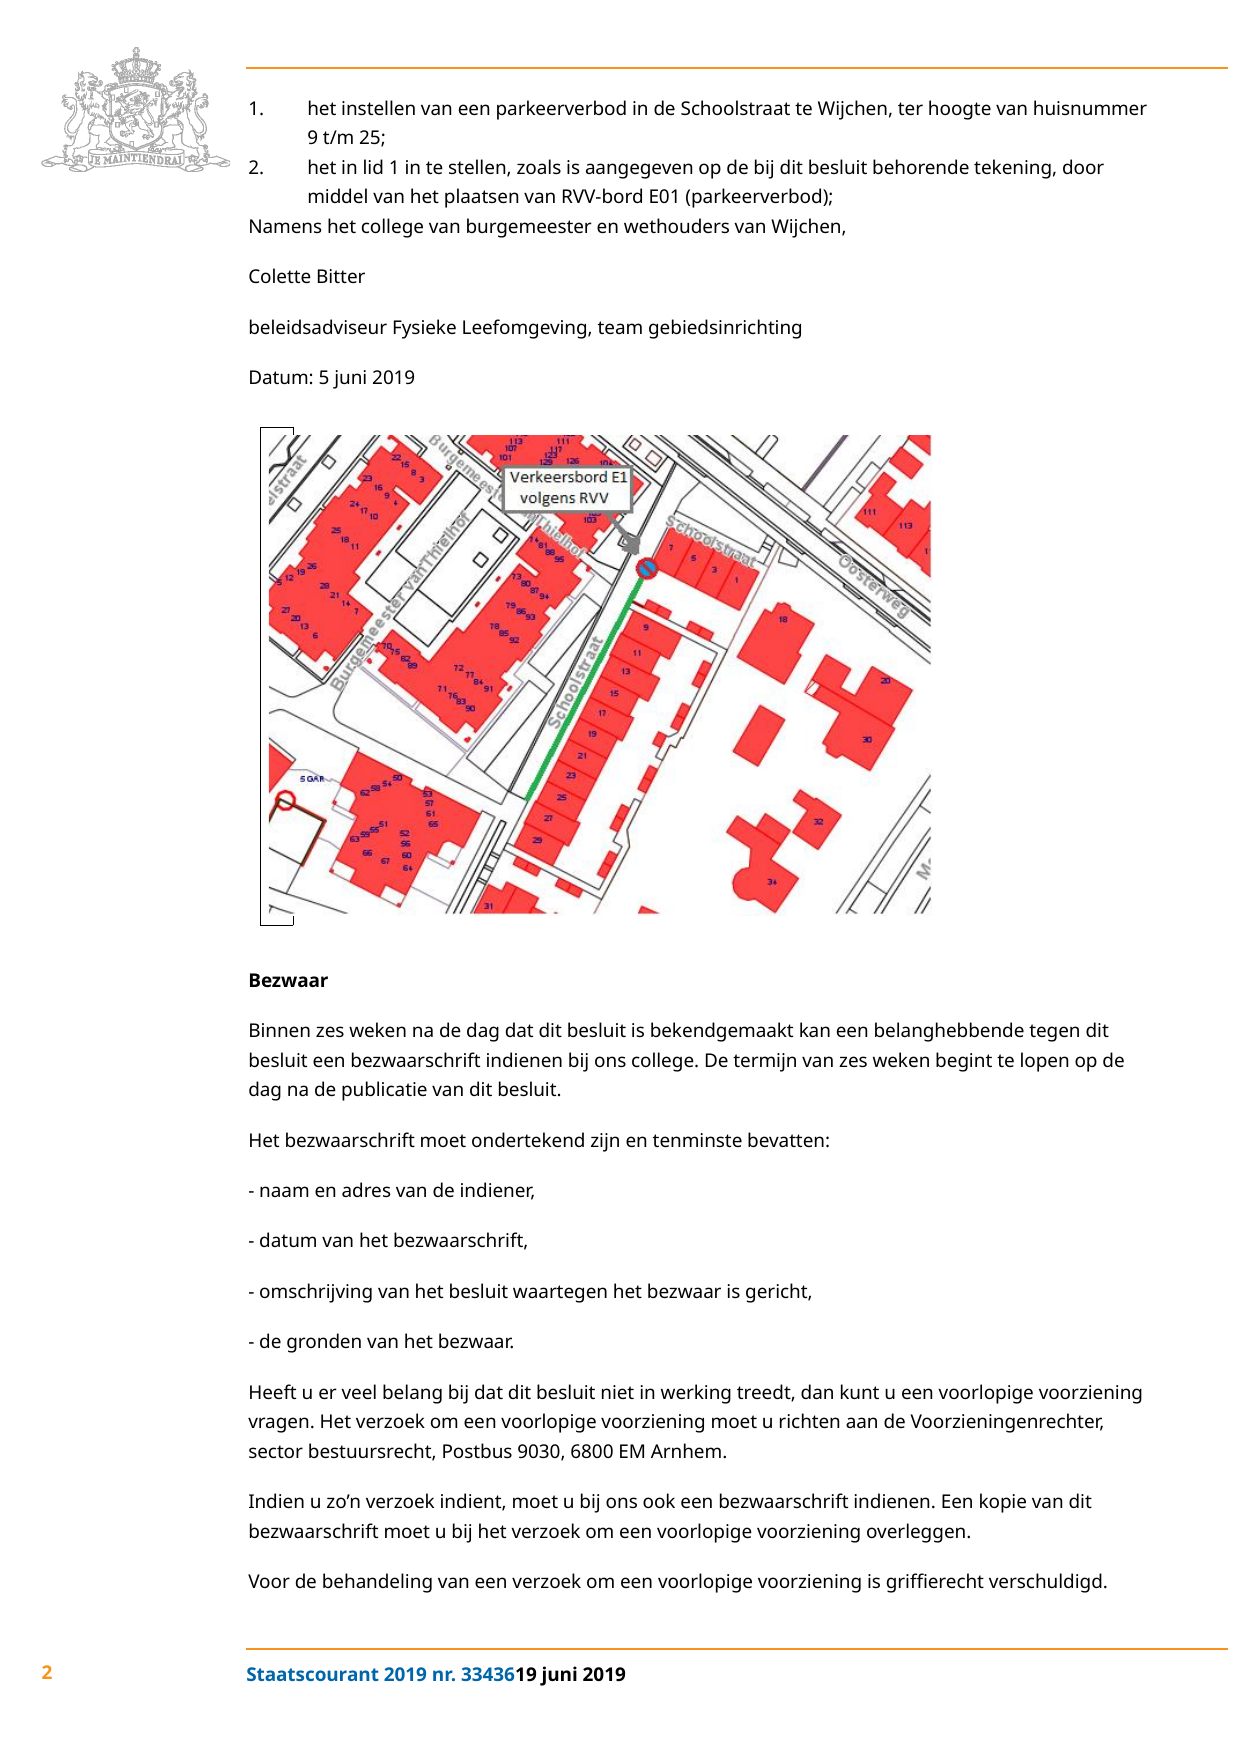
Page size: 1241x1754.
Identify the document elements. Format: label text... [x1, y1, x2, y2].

text beleidsadviseur Fysieke Leefomgeving, team gebiedsinrichting [248, 314, 1152, 340]
picture [41, 47, 231, 172]
text Voor de behandeling van een verzoek om een voorlopige voorziening is griffierecht verschuldigd. [248, 1568, 1152, 1594]
text Datum: 5 juni 2019 [248, 364, 1152, 390]
text Namens het college van burgemeester en wethouders van Wijchen, [248, 213, 1152, 239]
text - naam en adres van de indiener, [248, 1177, 1152, 1203]
text Colette Bitter [248, 263, 1152, 289]
picture [268, 435, 933, 916]
text Het bezwaarschrift moet ondertekend zijn en tenminste bevatten: [248, 1127, 1152, 1153]
text - omschrijving van het besluit waartegen het bezwaar is gericht, [248, 1278, 1152, 1304]
text Heeft u er veel belang bij dat dit besluit niet in werking treedt, dan kunt u een voorlopige voorziening vragen. Het verzoek om een voorlopige voorziening moet u richten aan de Voorzieningenrechter, sector bestuursrecht, Postbus 9030, 6800 EM Arnhem. [248, 1379, 1152, 1464]
text Indien u zo’n verzoek indient, moet u bij ons ook een bezwaarschrift indienen. Een kopie van dit bezwaarschrift moet u bij het verzoek om een voorlopige voorziening overleggen. [248, 1488, 1152, 1544]
text - datum van het bezwaarschrift, [248, 1228, 1152, 1253]
text Bezwaar [248, 967, 1152, 993]
text Binnen zes weken na de dag dat dit besluit is bekendgemaakt kan een belanghebbende tegen dit besluit een bezwaarschrift indienen bij ons college. De termijn van zes weken begint te lopen op de dag na de publicatie van dit besluit. [248, 1017, 1152, 1102]
text - de gronden van het bezwaar. [248, 1328, 1152, 1354]
list het in lid 1 in te stellen, zoals is aangegeven op de bij dit besluit behorende tekening, door middel van het plaatsen van RVV-bord E01 (parkeerverbod); [248, 154, 1152, 209]
list het instellen van een parkeerverbod in de Schoolstraat te Wijchen, ter hoogte van huisnummer 9 t/m 25; [248, 95, 1152, 150]
